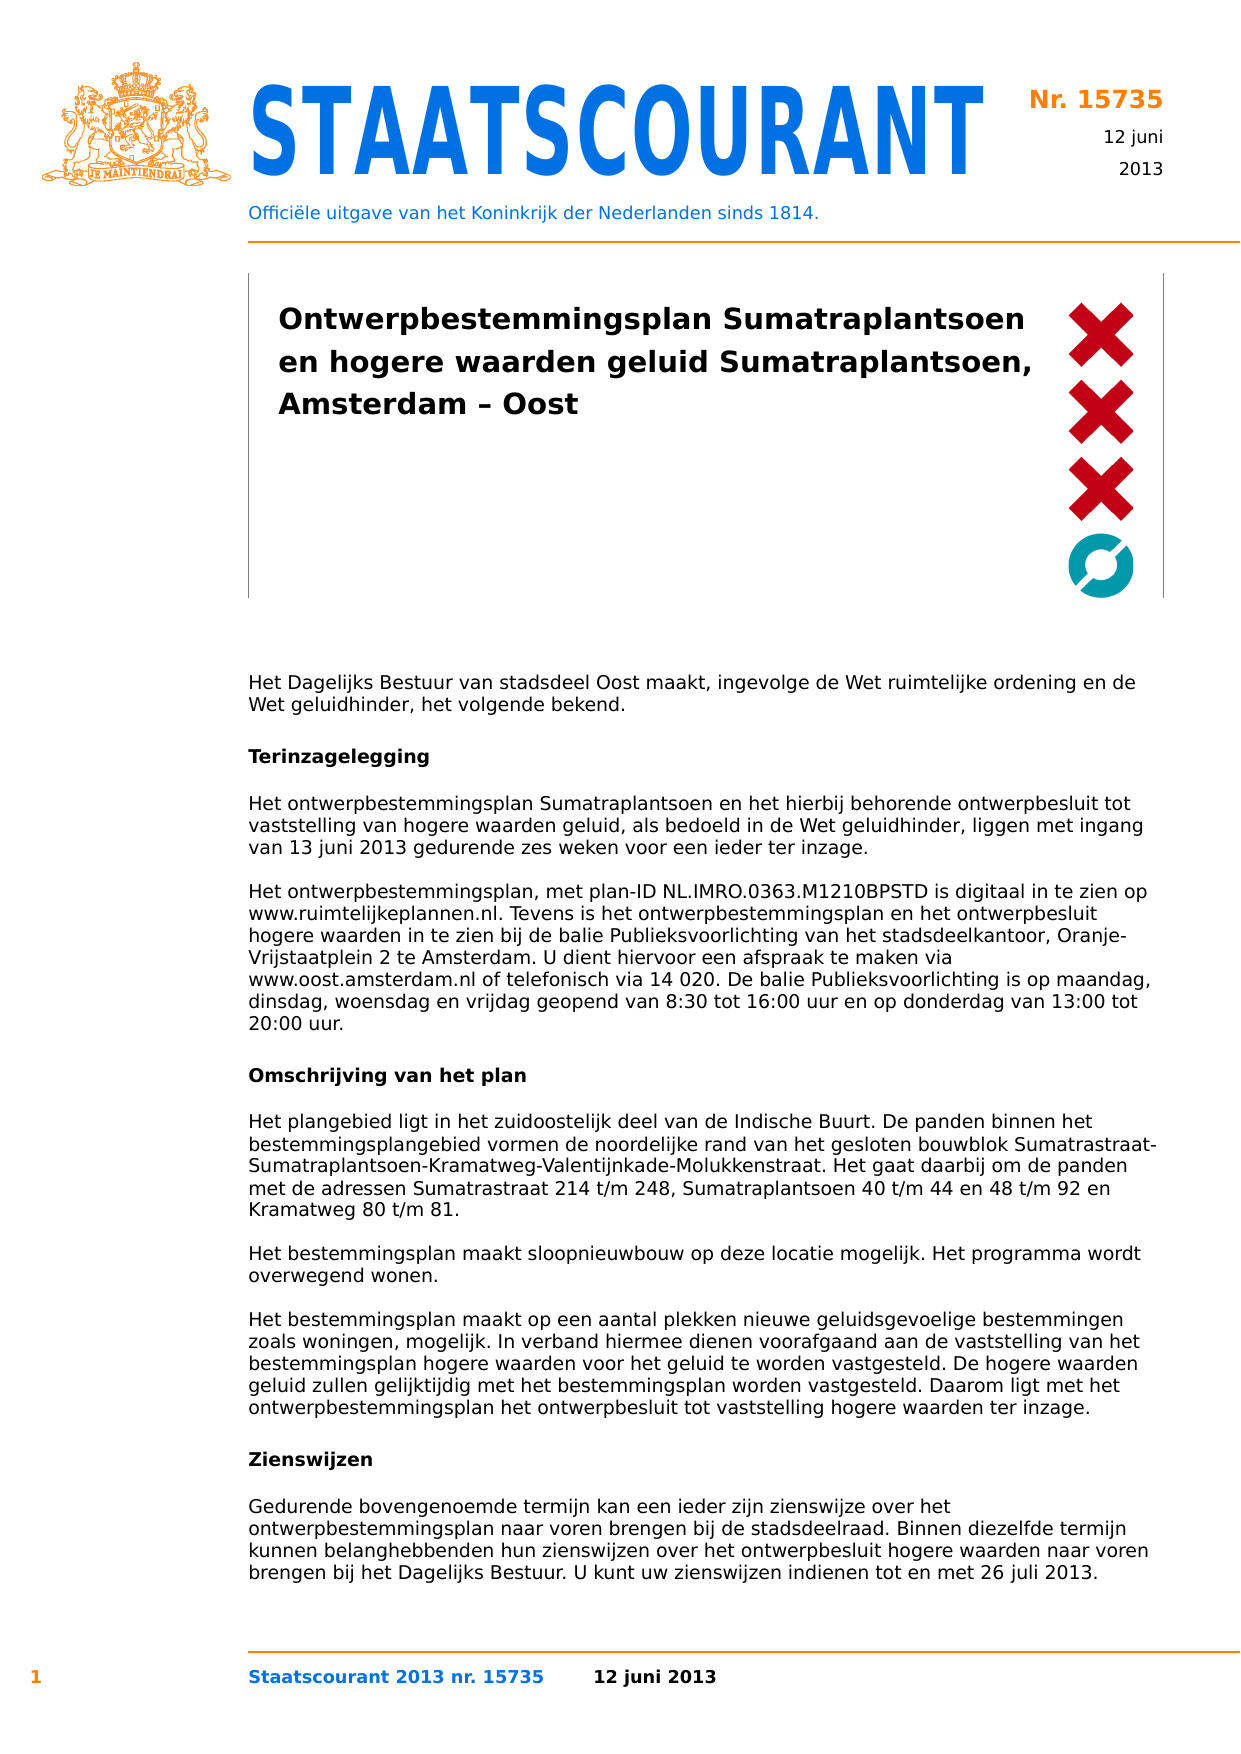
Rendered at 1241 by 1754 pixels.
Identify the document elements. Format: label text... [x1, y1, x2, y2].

picture [1068, 302, 1134, 598]
table_header Nr. 15735 [998, 62, 1240, 121]
subtitle Omschrijving van het plan [248, 1064, 1163, 1086]
table_cell Officiële uitgave van het Koninkrijk der Nederlanden sinds 1814. [248, 203, 1240, 241]
text Het bestemmingsplan maakt op een aantal plekken nieuwe geluidsgevoelige bestemmingen zoals woningen, mogelijk. In verband hiermee dienen voorafgaand aan de vaststelling van het bestemmingsplan hogere waarden voor het geluid te worden vastgesteld. De hogere waarden geluid zullen gelijktijdig met het bestemmingsplan worden vastgesteld. Daarom ligt met het ontwerpbestemmingsplan het ontwerpbesluit tot vaststelling hogere waarden ter inzage. [248, 1309, 1163, 1419]
text Het plangebied ligt in het zuidoostelijk deel van de Indische Buurt. De panden binnen het bestemmingsplangebied vormen de noordelijke rand van het gesloten bouwblok Sumatrastraat-Sumatraplantsoen-Kramatweg-Valentijnkade-Molukkenstraat. Het gaat daarbij om de panden met de adressen Sumatrastraat 214 t/m 248, Sumatraplantsoen 40 t/m 44 en 48 t/m 92 en Kramatweg 80 t/m 81. [248, 1111, 1163, 1221]
text Het Dagelijks Bestuur van stadsdeel Oost maakt, ingevolge de Wet ruimtelijke ordening en de Wet geluidhinder, het volgende bekend. [248, 672, 1163, 716]
text Het bestemmingsplan maakt sloopnieuwbouw op deze locatie mogelijk. Het programma wordt overwegend wonen. [248, 1243, 1163, 1287]
picture [41, 62, 231, 186]
table_cell 12 juni [998, 121, 1240, 153]
table_header [25, 62, 248, 241]
text Gedurende bovengenoemde termijn kan een ieder zijn zienswijze over het ontwerpbestemmingsplan naar voren brengen bij de stadsdeelraad. Binnen diezelfde termijn kunnen belanghebbenden hun zienswijzen over het ontwerpbesluit hogere waarden naar voren brengen bij het Dagelijks Bestuur. U kunt uw zienswijzen indienen tot en met 26 juli 2013. [248, 1496, 1163, 1584]
subtitle Terinzagelegging [248, 746, 1163, 768]
subtitle Ontwerpbestemmingsplan Sumatraplantsoen en hogere waarden geluid Sumatraplantsoen, Amsterdam – Oost [249, 273, 1163, 598]
table_cell 2013 [998, 153, 1240, 203]
table_header STAATSCOURANT [248, 62, 998, 203]
text Het ontwerpbestemmingsplan, met plan-ID NL.IMRO.0363.M1210BPSTD is digitaal in te zien op www.ruimtelijkeplannen.nl. Tevens is het ontwerpbestemmingsplan en het ontwerpbesluit hogere waarden in te zien bij de balie Publieksvoorlichting van het stadsdeelkantoor, Oranje-Vrijstaatplein 2 te Amsterdam. U dient hiervoor een afspraak te maken via www.oost.amsterdam.nl of telefonisch via 14 020. De balie Publieksvoorlichting is op maandag, dinsdag, woensdag en vrijdag geopend van 8:30 tot 16:00 uur en op donderdag van 13:00 tot 20:00 uur. [248, 881, 1163, 1034]
text Het ontwerpbestemmingsplan Sumatraplantsoen en het hierbij behorende ontwerpbesluit tot vaststelling van hogere waarden geluid, als bedoeld in de Wet geluidhinder, liggen met ingang van 13 juni 2013 gedurende zes weken voor een ieder ter inzage. [248, 793, 1163, 859]
subtitle Zienswijzen [248, 1449, 1163, 1471]
